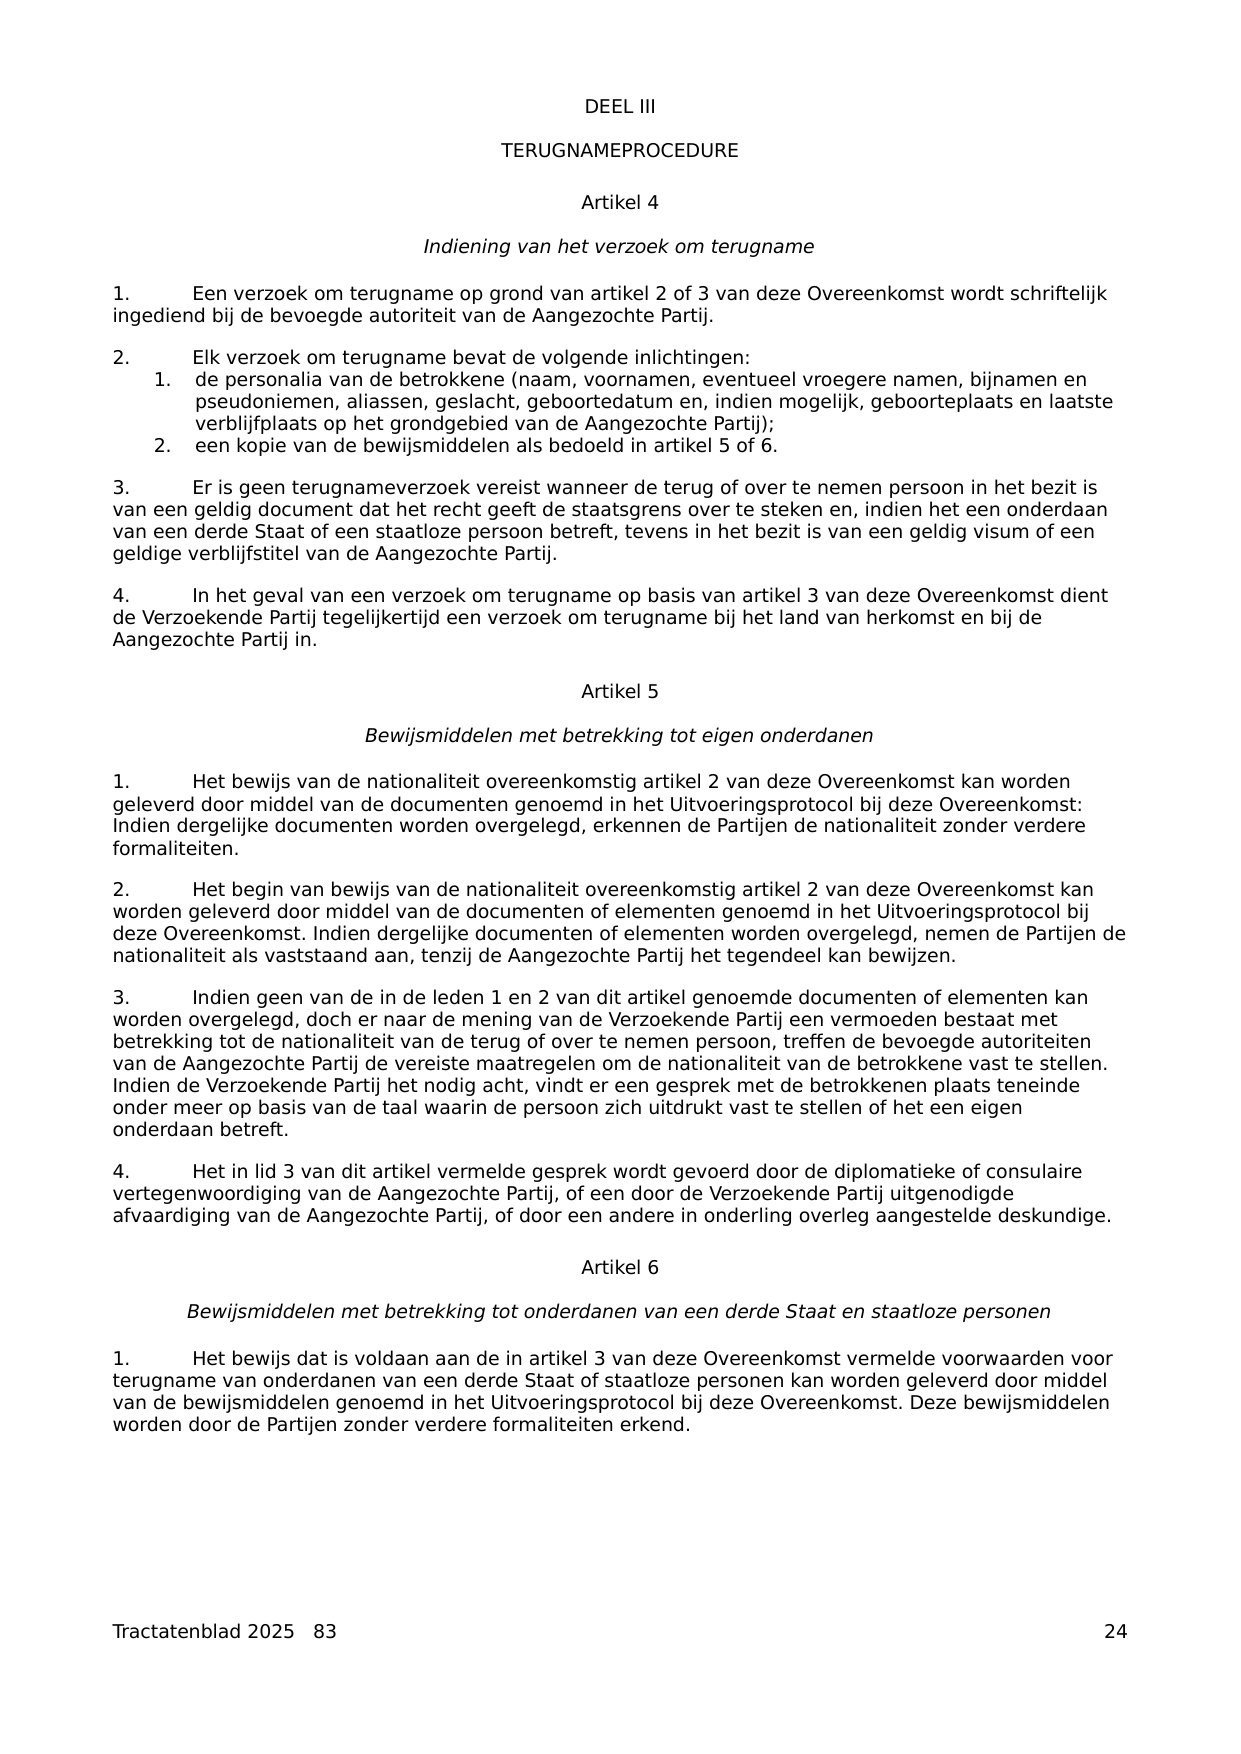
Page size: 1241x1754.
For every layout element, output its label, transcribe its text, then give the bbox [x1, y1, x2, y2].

text 2. Het begin van bewijs van de nationaliteit overeenkomstig artikel 2 van deze Overeenkomst kan worden geleverd door middel van de documenten of elementen genoemd in het Uitvoeringsprotocol bij deze Overeenkomst. Indien dergelijke documenten of elementen worden overgelegd, nemen de Partijen de nationaliteit als vaststaand aan, tenzij de Aangezochte Partij het tegendeel kan bewijzen. [112, 879, 1128, 967]
text 1. Het bewijs van de nationaliteit overeenkomstig artikel 2 van deze Overeenkomst kan worden geleverd door middel van de documenten genoemd in het Uitvoeringsprotocol bij deze Overeenkomst: Indien dergelijke documenten worden overgelegd, erkennen de Partijen de nationaliteit zonder verdere formaliteiten. [112, 771, 1128, 859]
text 3. Indien geen van de in de leden 1 en 2 van dit artikel genoemde documenten of elementen kan worden overgelegd, doch er naar de mening van de Verzoekende Partij een vermoeden bestaat met betrekking tot de nationaliteit van de terug of over te nemen persoon, treffen de bevoegde autoriteiten van de Aangezochte Partij de vereiste maatregelen om de nationaliteit van de betrokkene vast te stellen. Indien de Verzoekende Partij het nodig acht, vindt er een gesprek met de betrokkenen plaats teneinde onder meer op basis van de taal waarin de persoon zich uitdrukt vast te stellen of het een eigen onderdaan betreft. [112, 987, 1128, 1141]
text 2. Elk verzoek om terugname bevat de volgende inlichtingen: [112, 347, 1128, 369]
subtitle Artikel 4 Indiening van het verzoek om terugname [112, 192, 1128, 258]
text 4. In het geval van een verzoek om terugname op basis van artikel 3 van deze Overeenkomst dient de Verzoekende Partij tegelijkertijd een verzoek om terugname bij het land van herkomst en bij de Aangezochte Partij in. [112, 584, 1128, 651]
text 1. Het bewijs dat is voldaan aan de in artikel 3 van deze Overeenkomst vermelde voorwaarden voor terugname van onderdanen van een derde Staat of staatloze personen kan worden geleverd door middel van de bewijsmiddelen genoemd in het Uitvoeringsprotocol bij deze Overeenkomst. Deze bewijsmiddelen worden door de Partijen zonder verdere formaliteiten erkend. [112, 1348, 1128, 1436]
text 4. Het in lid 3 van dit artikel vermelde gesprek wordt gevoerd door de diplomatieke of consulaire vertegenwoordiging van de Aangezochte Partij, of een door de Verzoekende Partij uitgenodigde afvaardiging van de Aangezochte Partij, of door een andere in onderling overleg aangestelde deskundige. [112, 1161, 1128, 1227]
text 2. een kopie van de bewijsmiddelen als bedoeld in artikel 5 of 6. [153, 435, 1128, 457]
subtitle DEEL III TERUGNAMEPROCEDURE [112, 96, 1128, 162]
text 1. Een verzoek om terugname op grond van artikel 2 of 3 van deze Overeenkomst wordt schriftelijk ingediend bij de bevoegde autoriteit van de Aangezochte Partij. [112, 283, 1128, 327]
text 3. Er is geen terugnameverzoek vereist wanneer de terug of over te nemen persoon in het bezit is van een geldig document dat het recht geeft de staatsgrens over te steken en, indien het een onderdaan van een derde Staat of een staatloze persoon betreft, tevens in het bezit is van een geldig visum of een geldige verblijfstitel van de Aangezochte Partij. [112, 477, 1128, 564]
text 1. de personalia van de betrokkene (naam, voornamen, eventueel vroegere namen, bijnamen en pseudoniemen, aliassen, geslacht, geboortedatum en, indien mogelijk, geboorteplaats en laatste verblijfplaats op het grondgebied van de Aangezochte Partij); [153, 369, 1128, 435]
subtitle Artikel 5 Bewijsmiddelen met betrekking tot eigen onderdanen [112, 681, 1128, 746]
subtitle Artikel 6 Bewijsmiddelen met betrekking tot onderdanen van een derde Staat en staatloze personen [112, 1257, 1128, 1323]
